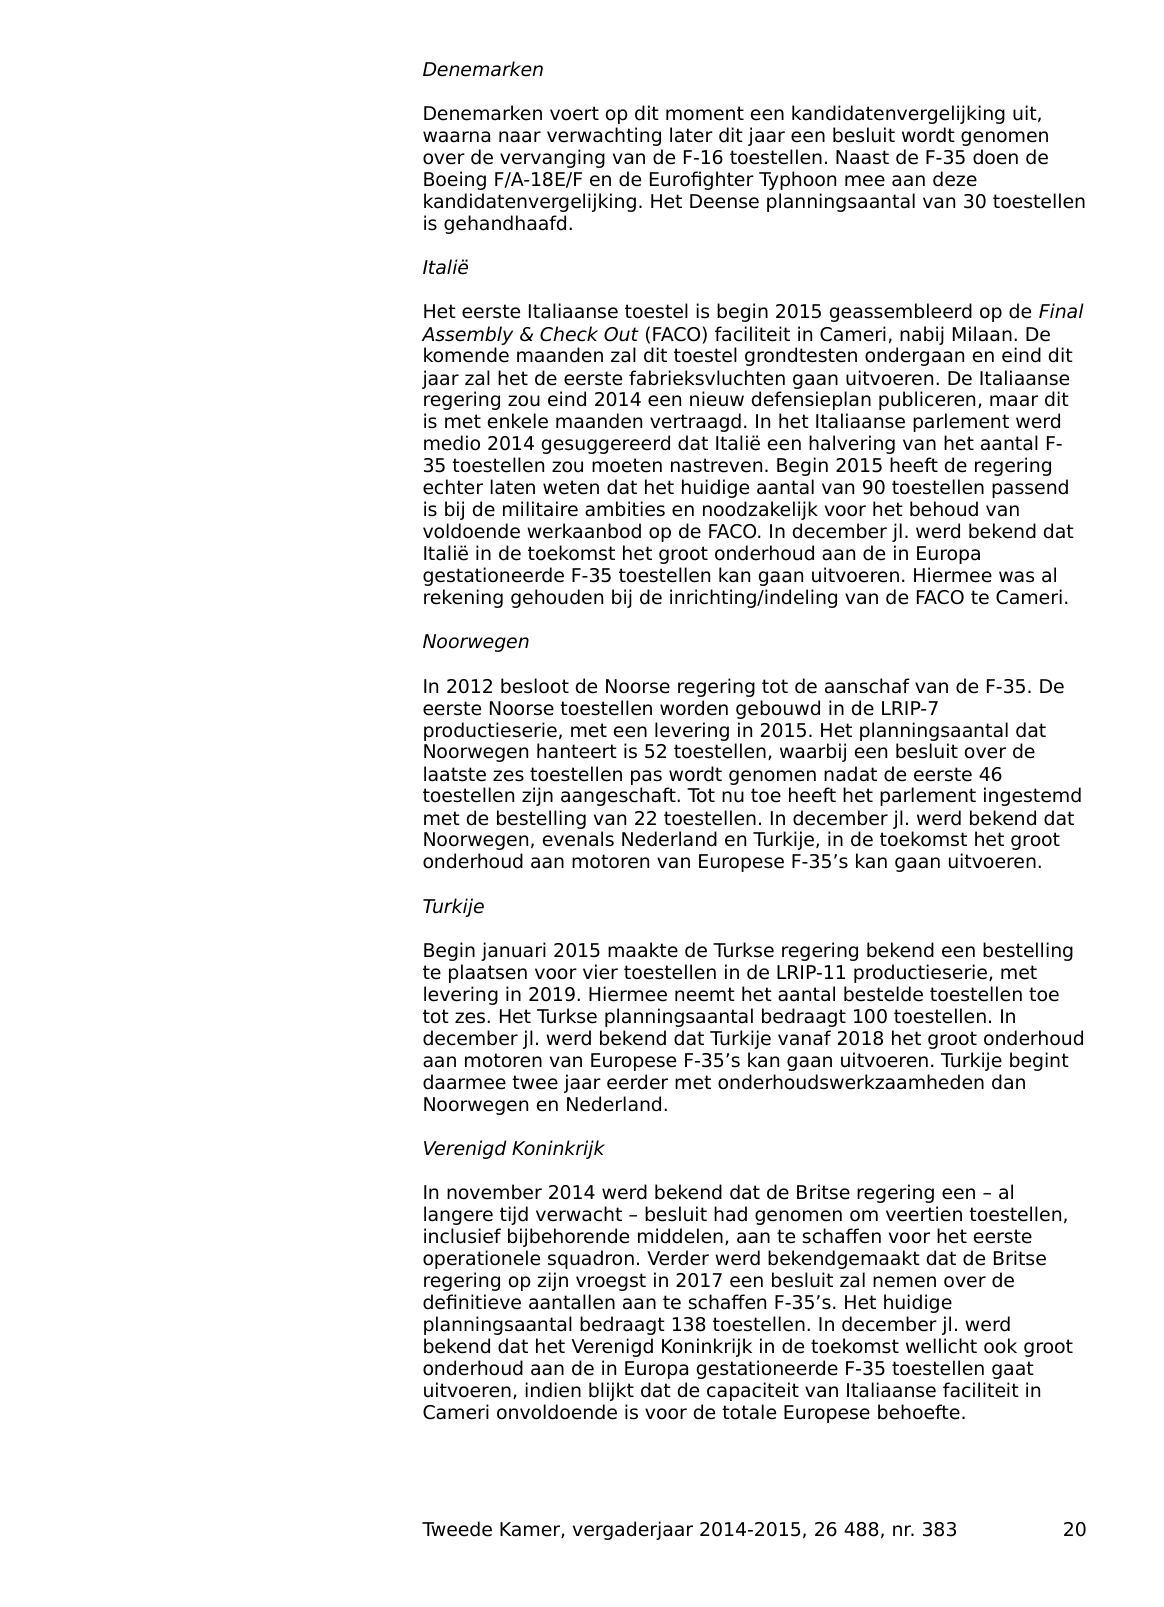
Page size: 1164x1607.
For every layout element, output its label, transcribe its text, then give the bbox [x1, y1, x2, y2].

text Het eerste Italiaanse toestel is begin 2015 geassembleerd op de Final Assembly & Check Out (FACO) faciliteit in Cameri, nabij Milaan. De komende maanden zal dit toestel grondtesten ondergaan en eind dit jaar zal het de eerste fabrieksvluchten gaan uitvoeren. De Italiaanse regering zou eind 2014 een nieuw defensieplan publiceren, maar dit is met enkele maanden vertraagd. In het Italiaanse parlement werd medio 2014 gesuggereerd dat Italië een halvering van het aantal F-35 toestellen zou moeten nastreven. Begin 2015 heeft de regering echter laten weten dat het huidige aantal van 90 toestellen passend is bij de militaire ambities en noodzakelijk voor het behoud van voldoende werkaanbod op de FACO. In december jl. werd bekend dat Italië in de toekomst het groot onderhoud aan de in Europa gestationeerde F-35 toestellen kan gaan uitvoeren. Hiermee was al rekening gehouden bij de inrichting/indeling van de FACO te Cameri. [422, 301, 1087, 609]
text In november 2014 werd bekend dat de Britse regering een – al langere tijd verwacht – besluit had genomen om veertien toestellen, inclusief bijbehorende middelen, aan te schaffen voor het eerste operationele squadron. Verder werd bekendgemaakt dat de Britse regering op zijn vroegst in 2017 een besluit zal nemen over de definitieve aantallen aan te schaffen F-35’s. Het huidige planningsaantal bedraagt 138 toestellen. In december jl. werd bekend dat het Verenigd Koninkrijk in de toekomst wellicht ook groot onderhoud aan de in Europa gestationeerde F-35 toestellen gaat uitvoeren, indien blijkt dat de capaciteit van Italiaanse faciliteit in Cameri onvoldoende is voor de totale Europese behoefte. [422, 1182, 1087, 1424]
subtitle Denemarken [422, 59, 1087, 81]
subtitle Noorwegen [422, 631, 1087, 653]
text In 2012 besloot de Noorse regering tot de aanschaf van de F-35. De eerste Noorse toestellen worden gebouwd in de LRIP-7 productieserie, met een levering in 2015. Het planningsaantal dat Noorwegen hanteert is 52 toestellen, waarbij een besluit over de laatste zes toestellen pas wordt genomen nadat de eerste 46 toestellen zijn aangeschaft. Tot nu toe heeft het parlement ingestemd met de bestelling van 22 toestellen. In december jl. werd bekend dat Noorwegen, evenals Nederland en Turkije, in de toekomst het groot onderhoud aan motoren van Europese F-35’s kan gaan uitvoeren. [422, 676, 1087, 873]
subtitle Verenigd Koninkrijk [422, 1138, 1087, 1160]
text Begin januari 2015 maakte de Turkse regering bekend een bestelling te plaatsen voor vier toestellen in de LRIP-11 productieserie, met levering in 2019. Hiermee neemt het aantal bestelde toestellen toe tot zes. Het Turkse planningsaantal bedraagt 100 toestellen. In december jl. werd bekend dat Turkije vanaf 2018 het groot onderhoud aan motoren van Europese F-35’s kan gaan uitvoeren. Turkije begint daarmee twee jaar eerder met onderhoudswerkzaamheden dan Noorwegen en Nederland. [422, 940, 1087, 1116]
subtitle Turkije [422, 896, 1087, 917]
text Denemarken voert op dit moment een kandidatenvergelijking uit, waarna naar verwachting later dit jaar een besluit wordt genomen over de vervanging van de F-16 toestellen. Naast de F-35 doen de Boeing F/A-18E/F en de Eurofighter Typhoon mee aan deze kandidatenvergelijking. Het Deense planningsaantal van 30 toestellen is gehandhaafd. [422, 103, 1087, 235]
subtitle Italië [422, 257, 1087, 279]
